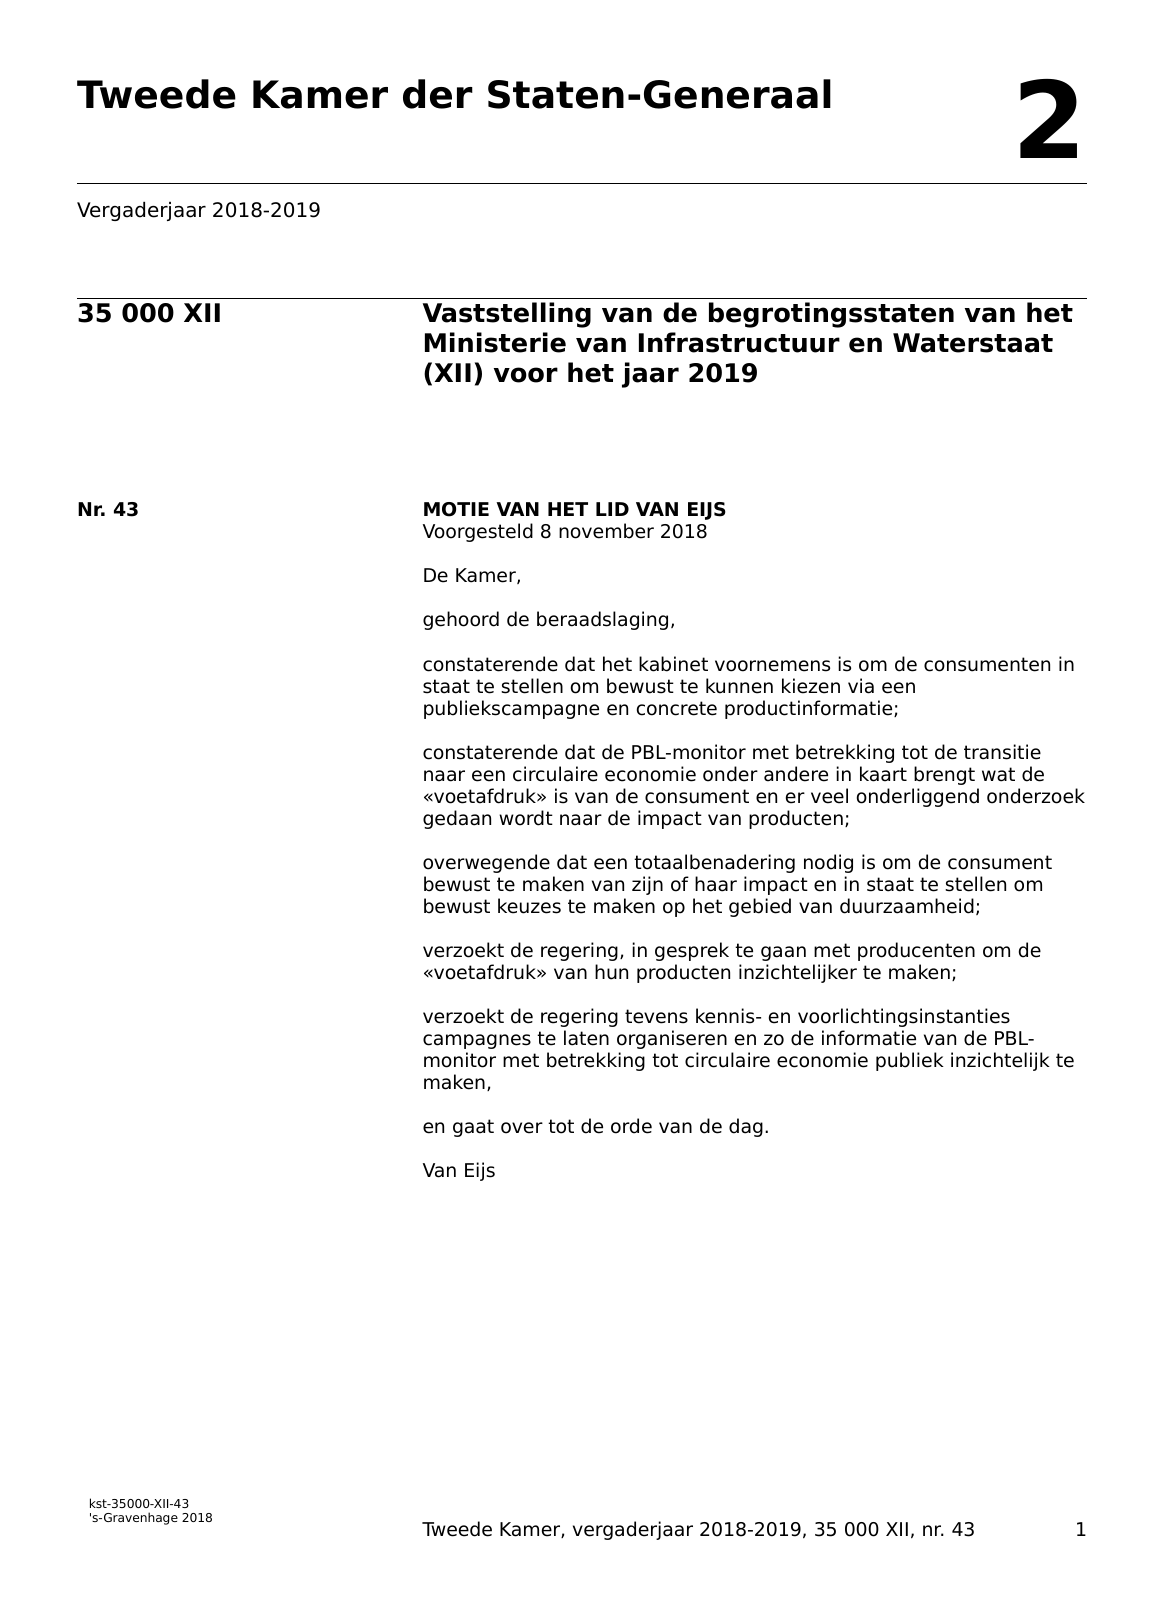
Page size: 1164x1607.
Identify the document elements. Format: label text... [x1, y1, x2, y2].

text constaterende dat de PBL-monitor met betrekking tot de transitie naar een circulaire economie onder andere in kaart brengt wat de «voetafdruk» is van de consument en er veel onderliggend onderzoek gedaan wordt naar de impact van producten; [422, 742, 1087, 829]
subtitle Nr. 43 MOTIE VAN HET LID VAN EIJS [77, 499, 1087, 521]
text 's-Gravenhage 2018 [88, 1511, 323, 1525]
text De Kamer, [422, 565, 1087, 587]
text gehoord de beraadslaging, [422, 609, 1087, 631]
text verzoekt de regering, in gesprek te gaan met producenten om de «voetafdruk» van hun producten inzichtelijker te maken; [422, 940, 1087, 984]
text en gaat over tot de orde van de dag. [422, 1116, 1087, 1138]
table_header Tweede Kamer der Staten-Generaal [77, 59, 886, 183]
text Voorgesteld 8 november 2018 [422, 521, 1087, 543]
table_header 2 [886, 59, 1087, 183]
text kst-35000-XII-43 [88, 1497, 323, 1511]
table_cell Vergaderjaar 2018-2019 [77, 184, 1087, 298]
text constaterende dat het kabinet voornemens is om de consumenten in staat te stellen om bewust te kunnen kiezen via een publiekscampagne en concrete productinformatie; [422, 653, 1087, 719]
subtitle 35 000 XII Vaststelling van de begrotingsstaten van het Ministerie van Infrastructuur en Waterstaat (XII) voor het jaar 2019 [77, 299, 1087, 388]
text overwegende dat een totaalbenadering nodig is om de consument bewust te maken van zijn of haar impact en in staat te stellen om bewust keuzes te maken op het gebied van duurzaamheid; [422, 852, 1087, 918]
text Van Eijs [422, 1160, 1087, 1182]
text verzoekt de regering tevens kennis- en voorlichtingsinstanties campagnes te laten organiseren en zo de informatie van de PBL-monitor met betrekking tot circulaire economie publiek inzichtelijk te maken, [422, 1006, 1087, 1094]
